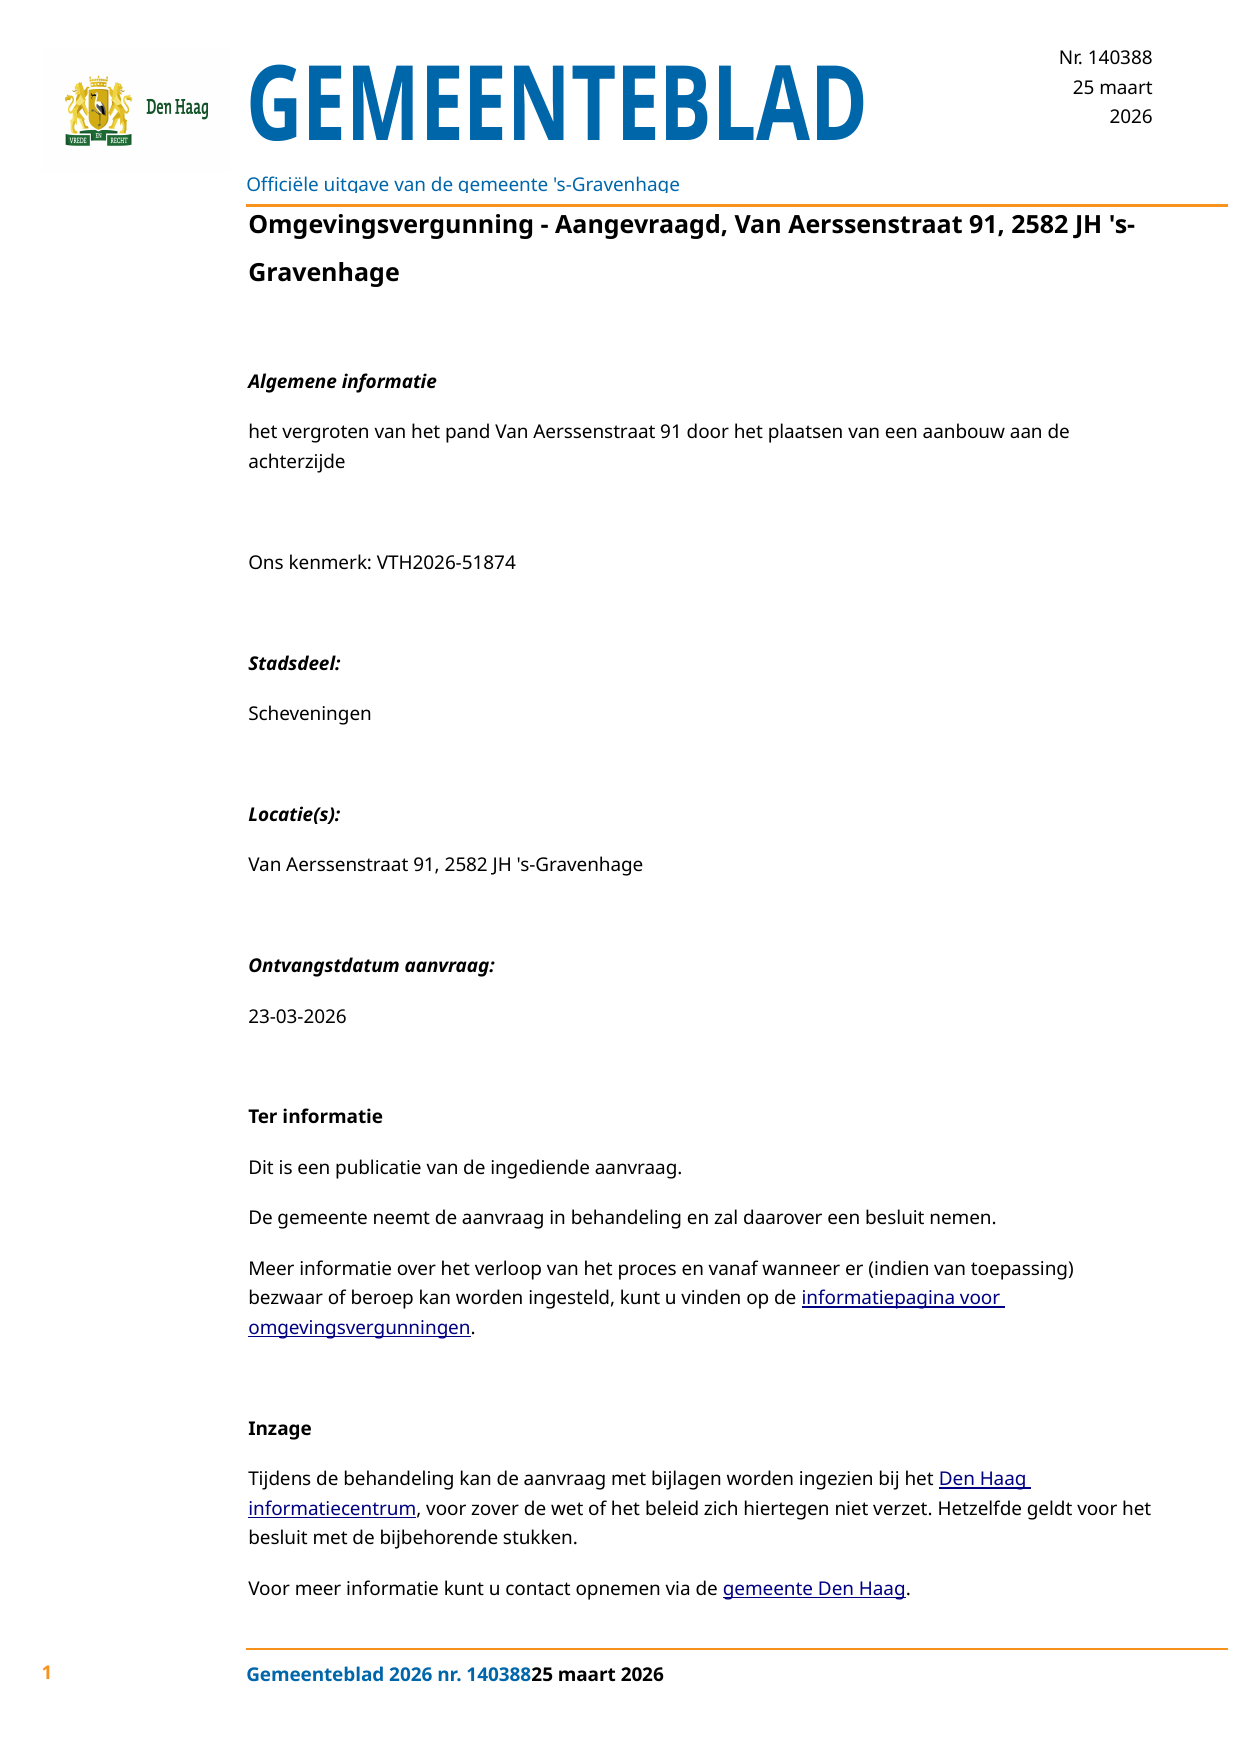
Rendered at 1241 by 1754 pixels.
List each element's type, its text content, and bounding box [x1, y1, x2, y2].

picture [41, 47, 231, 172]
text Van Aerssenstraat 91, 2582 JH 's-Gravenhage [248, 852, 1152, 877]
text Scheveningen [248, 700, 1152, 726]
text Algemene informatie [248, 368, 1152, 394]
text Dit is een publicatie van de ingediende aanvraag. [248, 1154, 1152, 1180]
text De gemeente neemt de aanvraag in behandeling en zal daarover een besluit nemen. [248, 1204, 1152, 1230]
text het vergroten van het pand Van Aerssenstraat 91 door het plaatsen van een aanbouw aan de achterzijde [248, 419, 1152, 474]
text Tijdens de behandeling kan de aanvraag met bijlagen worden ingezien bij het Den Haag informatiecentrum, voor zover de wet of het beleid zich hiertegen niet verzet. Hetzelfde geldt voor het besluit met de bijbehorende stukken. [248, 1465, 1152, 1550]
text Meer informatie over het verloop van het proces en vanaf wanneer er (indien van toepassing) bezwaar of beroep kan worden ingesteld, kunt u vinden op de informatiepagina voor omgevingsvergunningen. [248, 1255, 1152, 1340]
text Stadsdeel: [248, 650, 1152, 676]
text Ons kenmerk: VTH2026-51874 [248, 549, 1152, 575]
text Locatie(s): [248, 801, 1152, 827]
text Ter informatie [248, 1104, 1152, 1129]
text Ontvangstdatum aanvraag: [248, 952, 1152, 978]
text 23-03-2026 [248, 1003, 1152, 1029]
text Voor meer informatie kunt u contact opnemen via de gemeente Den Haag. [248, 1575, 1152, 1601]
text Inzage [248, 1415, 1152, 1441]
text Omgevingsvergunning - Aangevraagd, Van Aerssenstraat 91, 2582 JH 's-Gravenhage [248, 207, 1152, 288]
